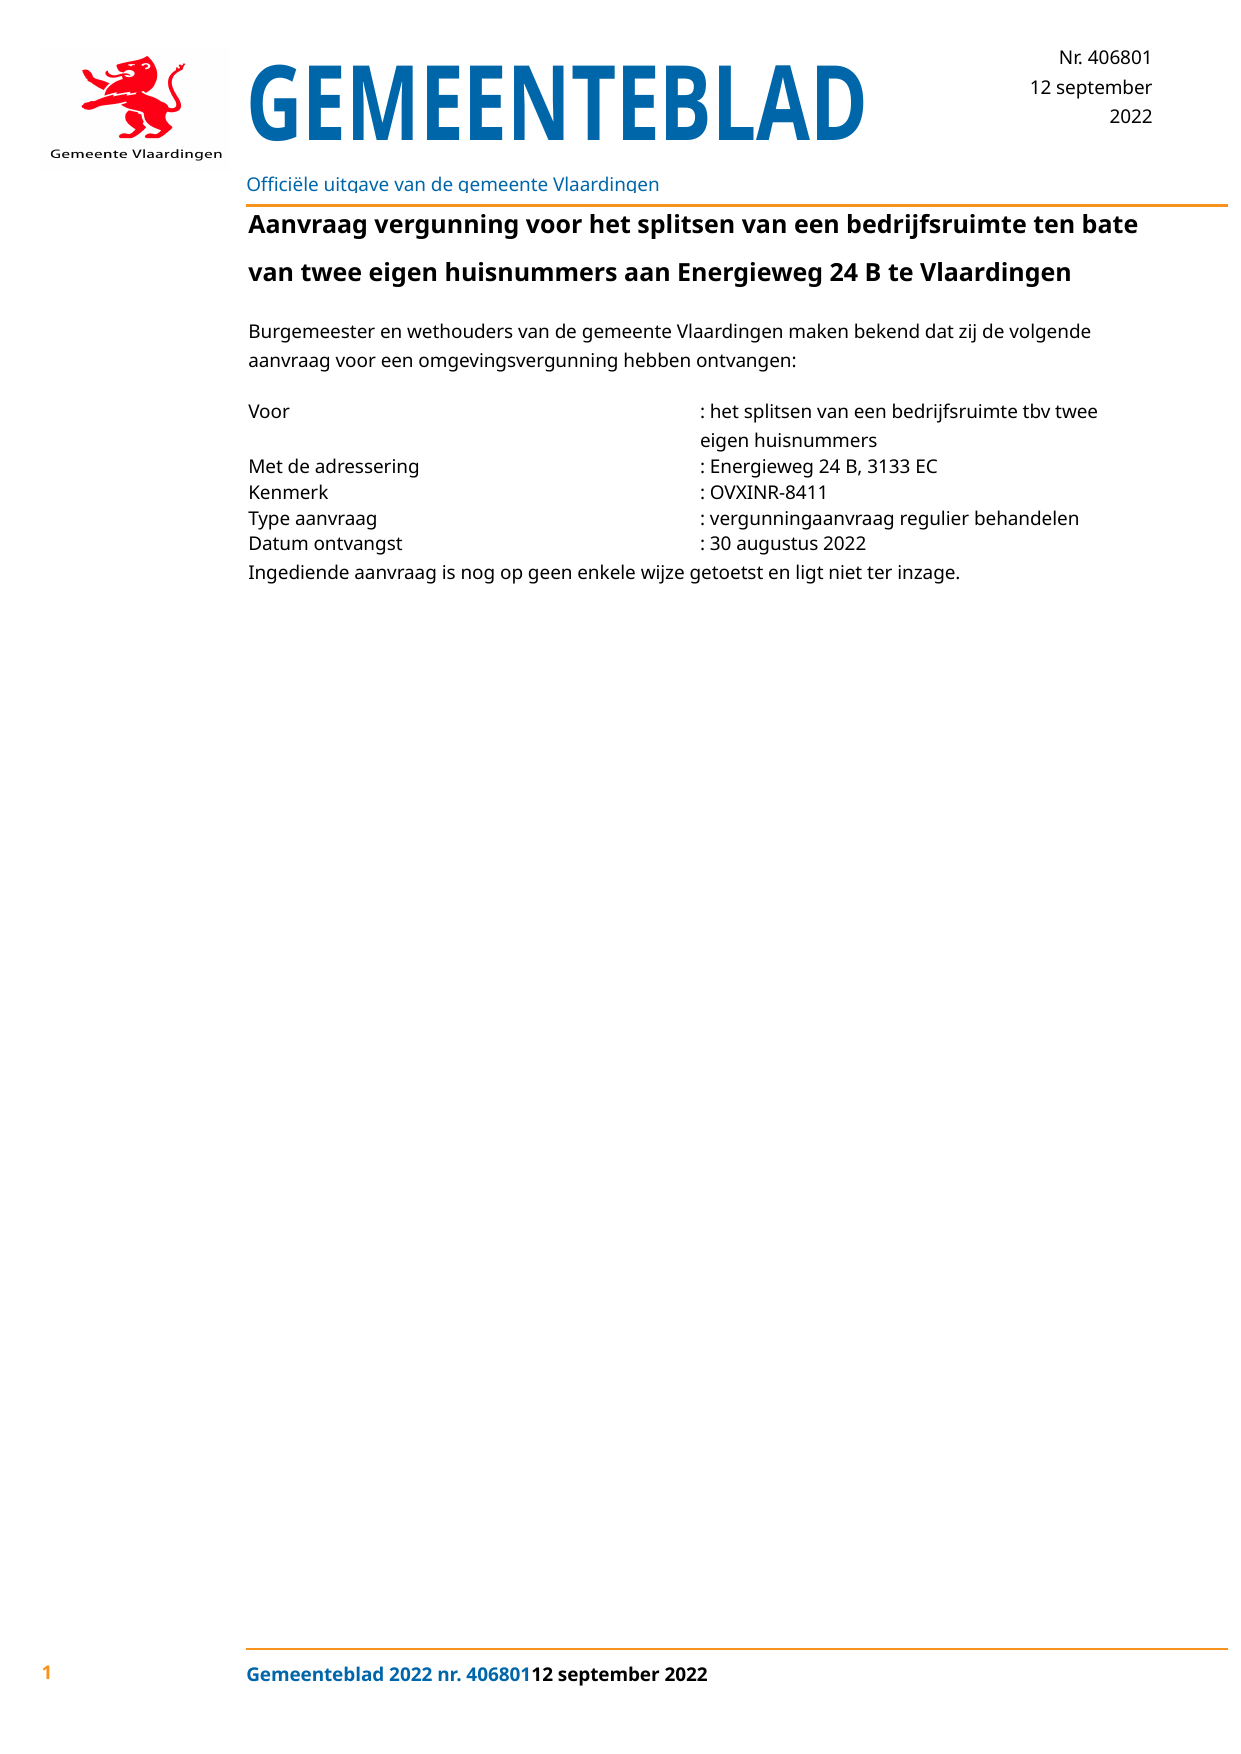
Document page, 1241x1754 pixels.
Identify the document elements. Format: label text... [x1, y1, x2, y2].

text Burgemeester en wethouders van de gemeente Vlaardingen maken bekend dat zij de volgende aanvraag voor een omgevingsvergunning hebben ontvangen: [248, 318, 1152, 373]
table_cell : 30 augustus 2022 [700, 531, 1152, 556]
table_cell Datum ontvangst [248, 531, 700, 556]
table_cell : vergunningaanvraag regulier behandelen [700, 505, 1152, 531]
text Aanvraag vergunning voor het splitsen van een bedrijfsruimte ten bate van twee eigen huisnummers aan Energieweg 24 B te Vlaardingen [248, 207, 1152, 288]
table_cell Type aanvraag [248, 505, 700, 531]
table_cell : OVXINR-8411 [700, 479, 1152, 505]
table_cell Met de adressering [248, 453, 700, 479]
picture [41, 47, 231, 172]
text Ingediende aanvraag is nog op geen enkele wijze getoetst en ligt niet ter inzage. [248, 559, 1152, 585]
table_cell Kenmerk [248, 479, 700, 505]
table_header Voor [248, 398, 700, 453]
table_header : het splitsen van een bedrijfsruimte tbv twee eigen huisnummers [700, 398, 1152, 453]
table_cell : Energieweg 24 B, 3133 EC [700, 453, 1152, 479]
